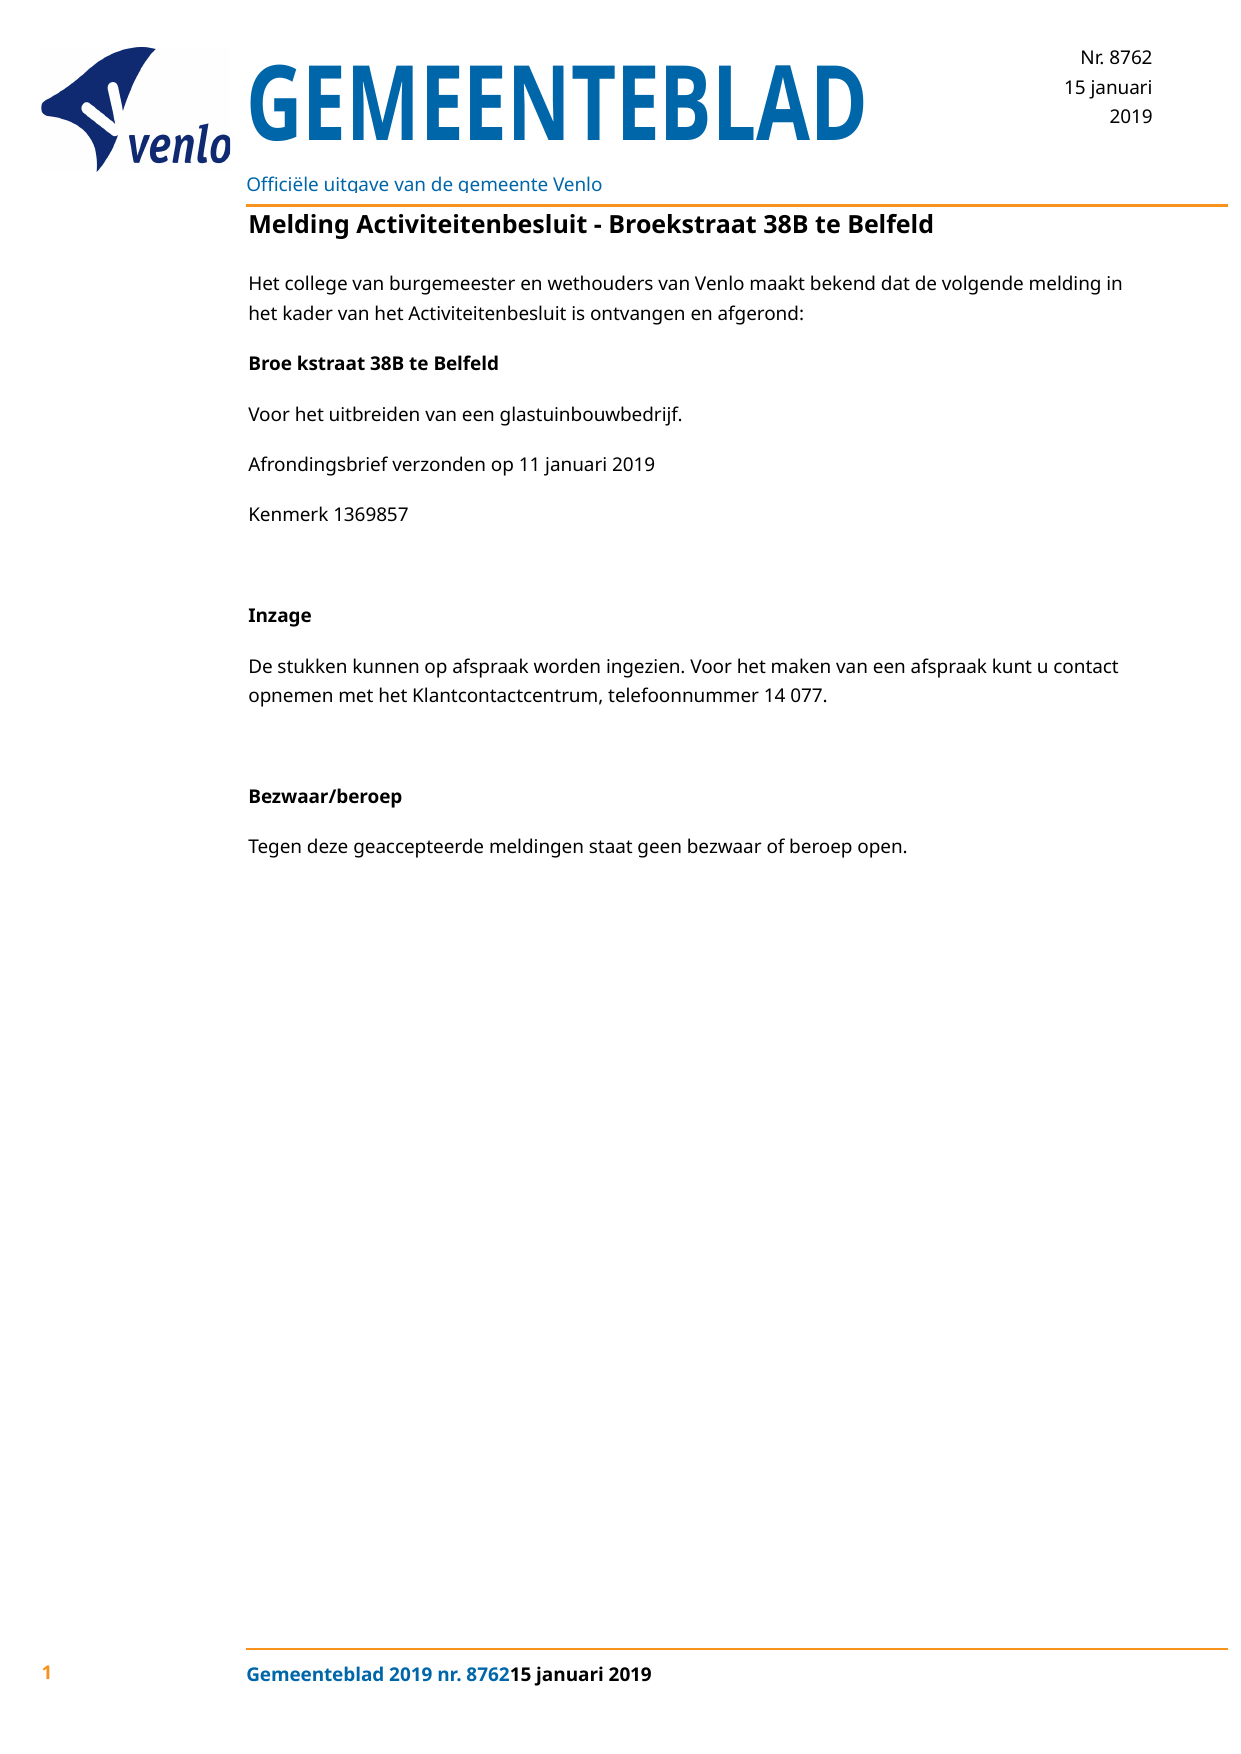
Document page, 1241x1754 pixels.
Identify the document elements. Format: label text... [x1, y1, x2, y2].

text Inzage [248, 602, 1152, 628]
text Bezwaar/beroep [248, 783, 1152, 809]
text Melding Activiteitenbesluit - Broekstraat 38B te Belfeld [248, 207, 1152, 241]
text De stukken kunnen op afspraak worden ingezien. Voor het maken van een afspraak kunt u contact opnemen met het Klantcontactcentrum, telefoonnummer 14 077. [248, 653, 1152, 708]
text Tegen deze geaccepteerde meldingen staat geen bezwaar of beroep open. [248, 834, 1152, 859]
text Broe kstraat 38B te Belfeld [248, 350, 1152, 376]
text Kenmerk 1369857 [248, 502, 1152, 527]
text Afrondingsbrief verzonden op 11 januari 2019 [248, 451, 1152, 477]
text Het college van burgemeester en wethouders van Venlo maakt bekend dat de volgende melding in het kader van het Activiteitenbesluit is ontvangen en afgerond: [248, 270, 1152, 326]
text Voor het uitbreiden van een glastuinbouwbedrijf. [248, 401, 1152, 426]
picture [41, 47, 231, 172]
